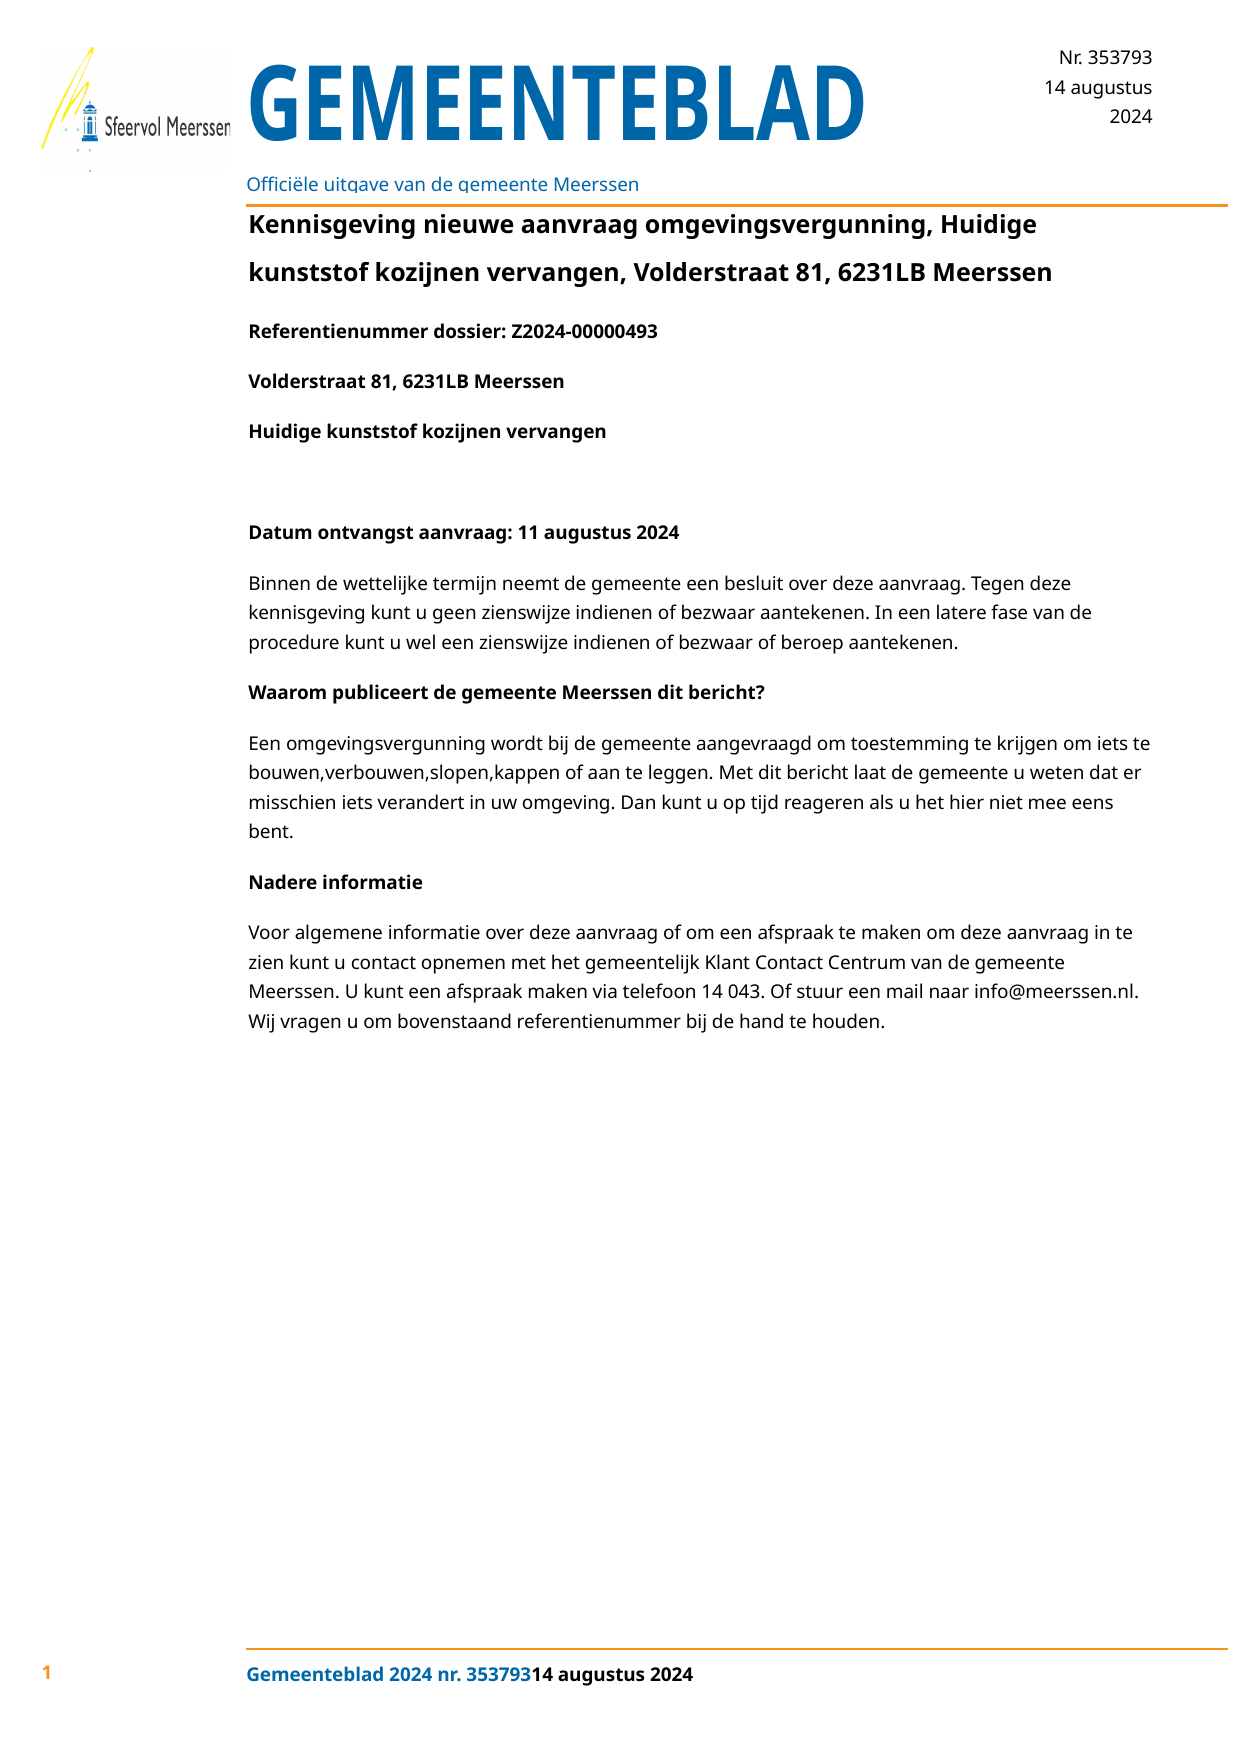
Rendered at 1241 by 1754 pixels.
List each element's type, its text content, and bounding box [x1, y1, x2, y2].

text Een omgevingsvergunning wordt bij de gemeente aangevraagd om toestemming te krijgen om iets te bouwen,verbouwen,slopen,kappen of aan te leggen. Met dit bericht laat de gemeente u weten dat er misschien iets verandert in uw omgeving. Dan kunt u op tijd reageren als u het hier niet mee eens bent. [248, 730, 1152, 844]
text Binnen de wettelijke termijn neemt de gemeente een besluit over deze aanvraag. Tegen deze kennisgeving kunt u geen zienswijze indienen of bezwaar aantekenen. In een latere fase van de procedure kunt u wel een zienswijze indienen of bezwaar of beroep aantekenen. [248, 570, 1152, 655]
text Huidige kunststof kozijnen vervangen [248, 419, 1152, 444]
text Nadere informatie [248, 869, 1152, 895]
text Kennisgeving nieuwe aanvraag omgevingsvergunning, Huidige kunststof kozijnen vervangen, Volderstraat 81, 6231LB Meerssen [248, 207, 1152, 288]
text Voor algemene informatie over deze aanvraag of om een afspraak te maken om deze aanvraag in te zien kunt u contact opnemen met het gemeentelijk Klant Contact Centrum van de gemeente Meerssen. U kunt een afspraak maken via telefoon 14 043. Of stuur een mail naar info@meerssen.nl. Wij vragen u om bovenstaand referentienummer bij de hand te houden. [248, 919, 1152, 1034]
text Referentienummer dossier: Z2024-00000493 [248, 318, 1152, 344]
text Volderstraat 81, 6231LB Meerssen [248, 368, 1152, 394]
picture [41, 47, 231, 172]
text Waarom publiceert de gemeente Meerssen dit bericht? [248, 679, 1152, 705]
text Datum ontvangst aanvraag: 11 augustus 2024 [248, 519, 1152, 545]
